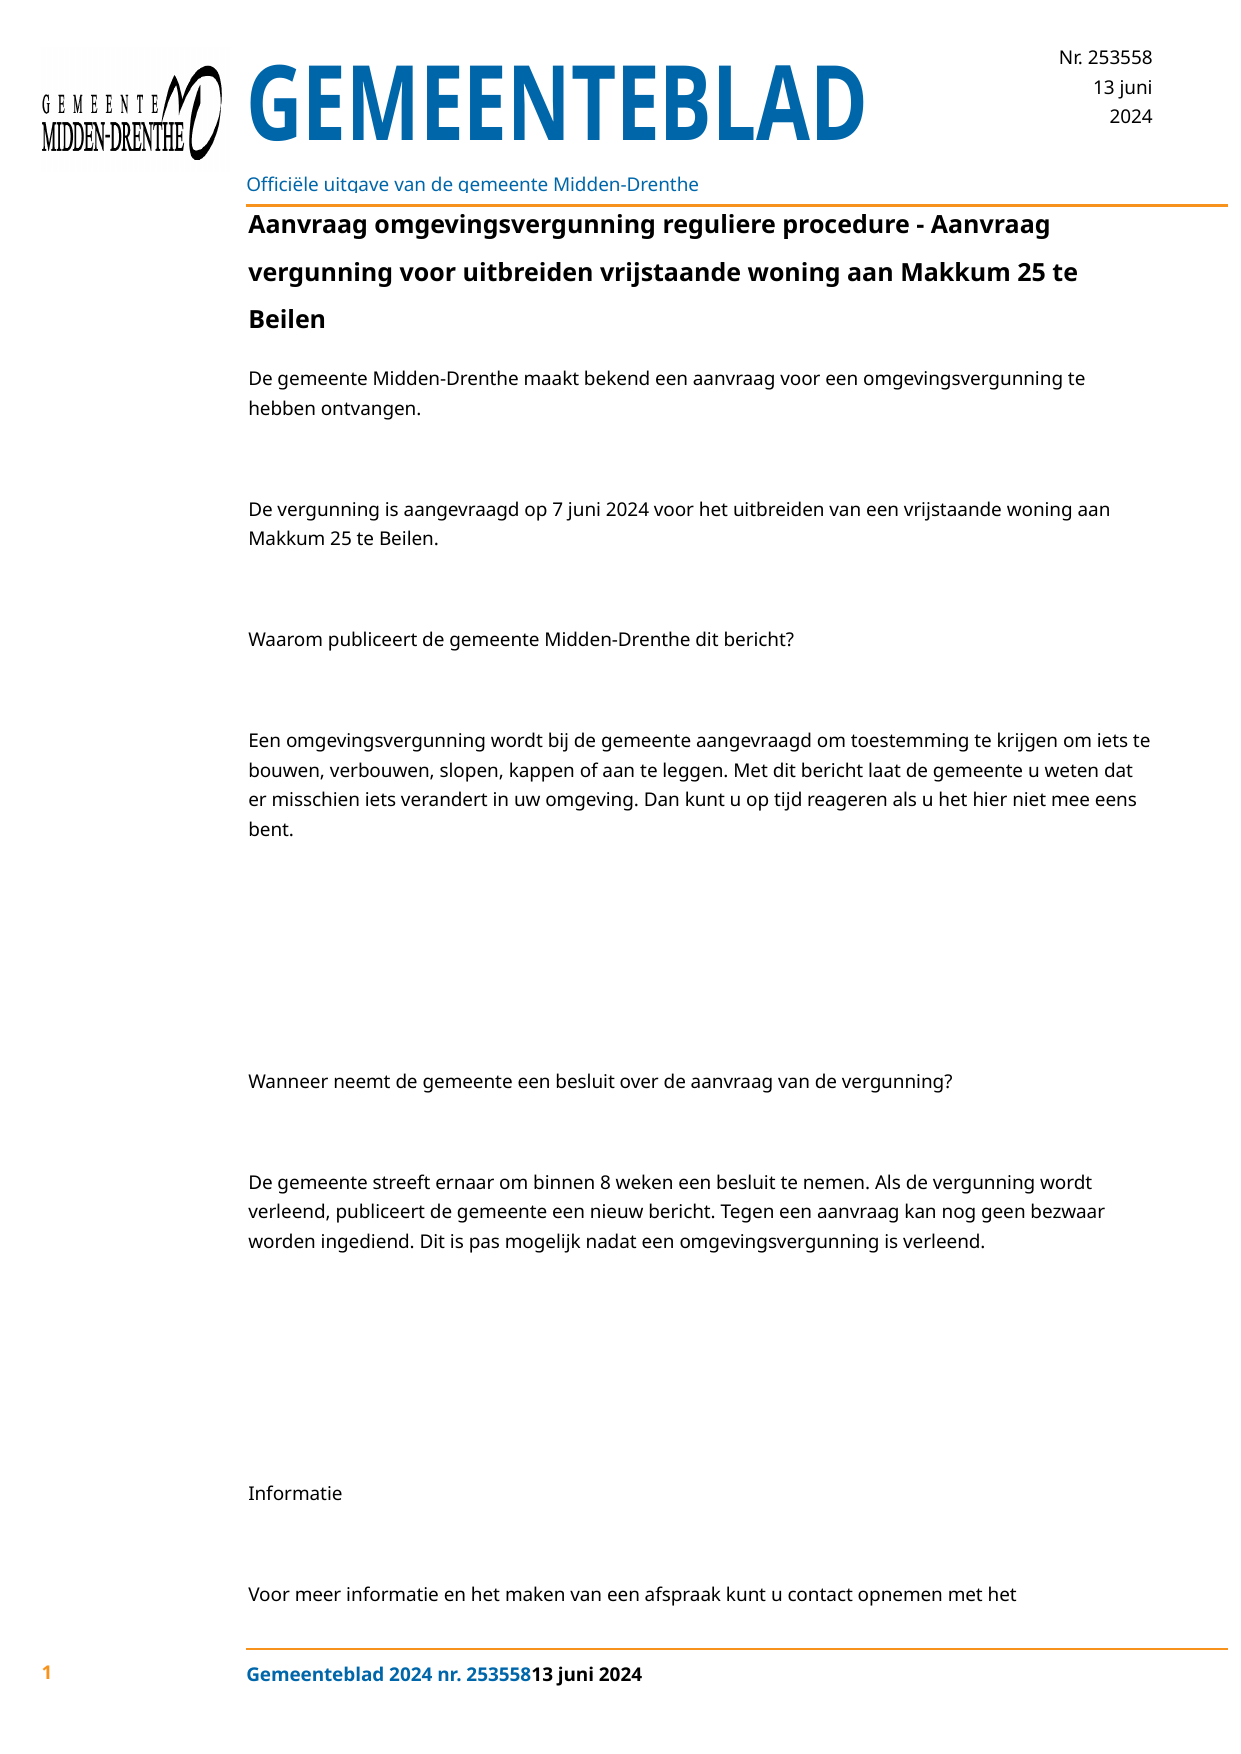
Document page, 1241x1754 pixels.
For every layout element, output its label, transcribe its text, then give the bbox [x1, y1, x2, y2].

text Waarom publiceert de gemeente Midden-Drenthe dit bericht? [248, 626, 1152, 652]
text Wanneer neemt de gemeente een besluit over de aanvraag van de vergunning? [248, 1068, 1152, 1094]
text Aanvraag omgevingsvergunning reguliere procedure - Aanvraag vergunning voor uitbreiden vrijstaande woning aan Makkum 25 te Beilen [248, 207, 1152, 336]
text Informatie [248, 1480, 1152, 1506]
text De vergunning is aangevraagd op 7 juni 2024 voor het uitbreiden van een vrijstaande woning aan Makkum 25 te Beilen. [248, 496, 1152, 551]
text De gemeente Midden-Drenthe maakt bekend een aanvraag voor een omgevingsvergunning te hebben ontvangen. [248, 366, 1152, 421]
picture [41, 47, 231, 172]
text Een omgevingsvergunning wordt bij de gemeente aangevraagd om toestemming te krijgen om iets te bouwen, verbouwen, slopen, kappen of aan te leggen. Met dit bericht laat de gemeente u weten dat er misschien iets verandert in uw omgeving. Dan kunt u op tijd reageren als u het hier niet mee eens bent. [248, 727, 1152, 842]
text De gemeente streeft ernaar om binnen 8 weken een besluit te nemen. Als de vergunning wordt verleend, publiceert de gemeente een nieuw bericht. Tegen een aanvraag kan nog geen bezwaar worden ingediend. Dit is pas mogelijk nadat een omgevingsvergunning is verleend. [248, 1169, 1152, 1254]
text Voor meer informatie en het maken van een afspraak kunt u contact opnemen met het [248, 1581, 1152, 1607]
